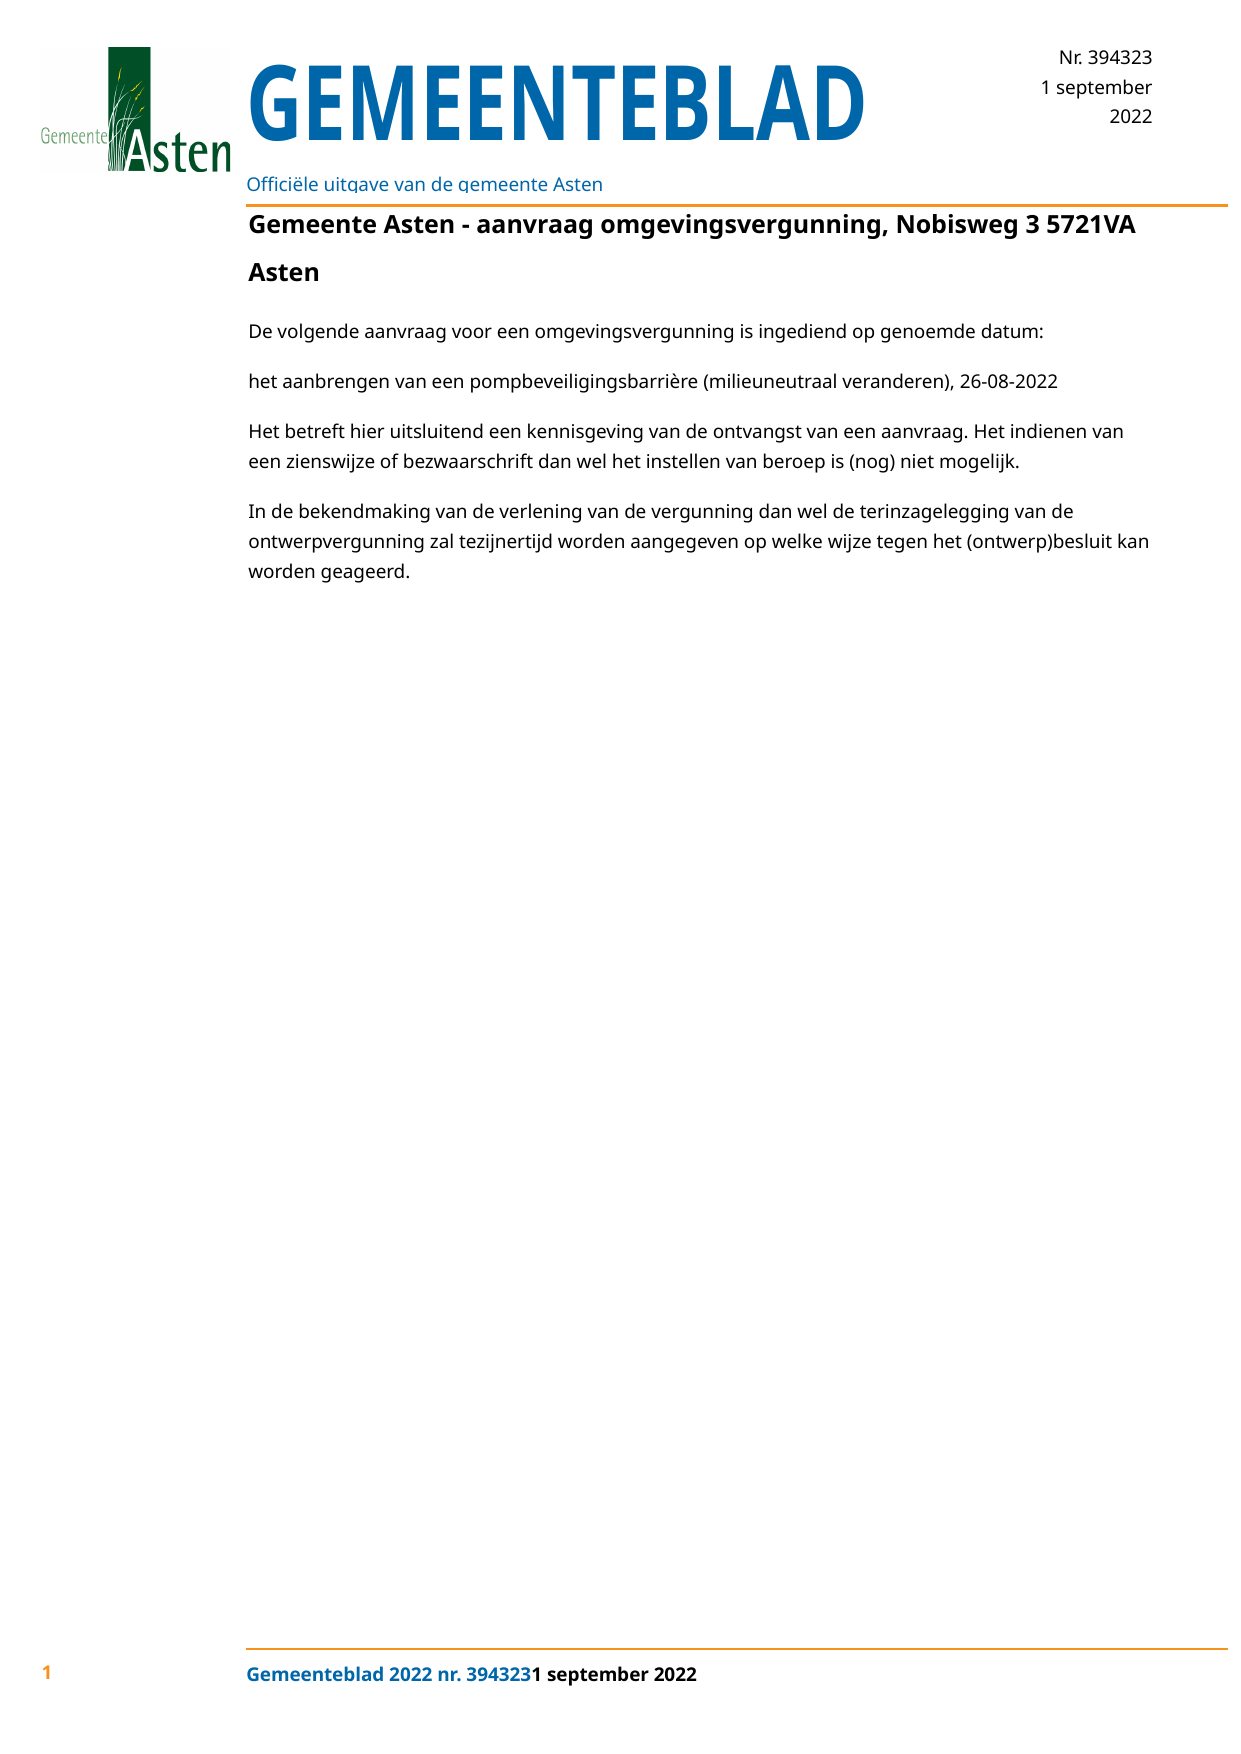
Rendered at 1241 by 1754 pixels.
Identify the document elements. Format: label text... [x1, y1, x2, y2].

text De volgende aanvraag voor een omgevingsvergunning is ingediend op genoemde datum: [248, 318, 1152, 344]
text Gemeente Asten - aanvraag omgevingsvergunning, Nobisweg 3 5721VA Asten [248, 207, 1152, 288]
text Het betreft hier uitsluitend een kennisgeving van de ontvangst van een aanvraag. Het indienen van een zienswijze of bezwaarschrift dan wel het instellen van beroep is (nog) niet mogelijk. [248, 419, 1152, 474]
text In de bekendmaking van de verlening van de vergunning dan wel de terinzagelegging van de ontwerpvergunning zal tezijnertijd worden aangegeven op welke wijze tegen het (ontwerp)besluit kan worden geageerd. [248, 499, 1152, 584]
text het aanbrengen van een pompbeveiligingsbarrière (milieuneutraal veranderen), 26-08-2022 [248, 368, 1152, 394]
picture [41, 47, 231, 172]
